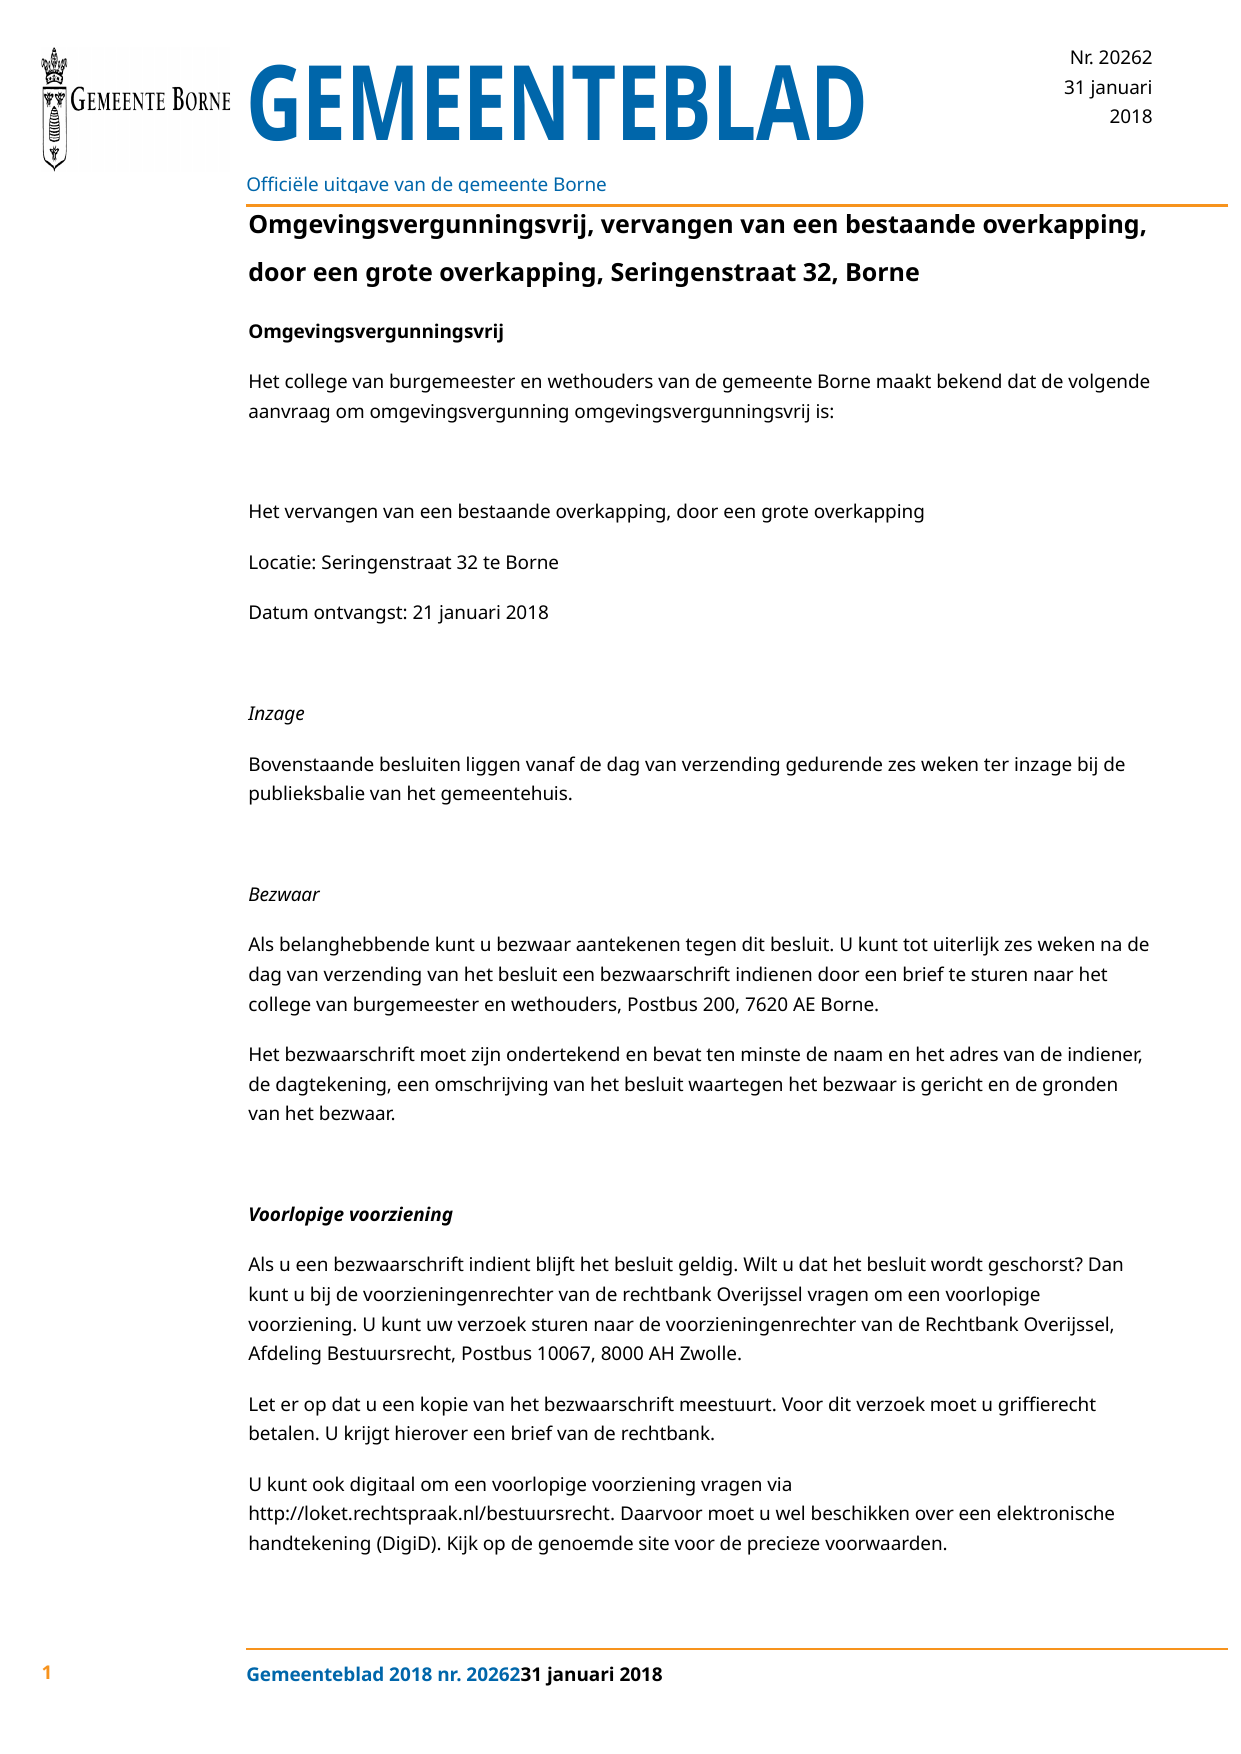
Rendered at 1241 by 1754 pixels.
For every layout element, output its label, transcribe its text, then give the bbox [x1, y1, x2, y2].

text Inzage [248, 700, 1152, 726]
text Bovenstaande besluiten liggen vanaf de dag van verzending gedurende zes weken ter inzage bij de publieksbalie van het gemeentehuis. [248, 751, 1152, 806]
text Het vervangen van een bestaande overkapping, door een grote overkapping [248, 499, 1152, 524]
text Het bezwaarschrift moet zijn ondertekend en bevat ten minste de naam en het adres van de indiener, de dagtekening, een omschrijving van het besluit waartegen het bezwaar is gericht en de gronden van het bezwaar. [248, 1041, 1152, 1126]
picture [41, 47, 231, 172]
text Als belanghebbende kunt u bezwaar aantekenen tegen dit besluit. U kunt tot uiterlijk zes weken na de dag van verzending van het besluit een bezwaarschrift indienen door een brief te sturen naar het college van burgemeester en wethouders, Postbus 200, 7620 AE Borne. [248, 932, 1152, 1017]
text Het college van burgemeester en wethouders van de gemeente Borne maakt bekend dat de volgende aanvraag om omgevingsvergunning omgevingsvergunningsvrij is: [248, 368, 1152, 424]
text U kunt ook digitaal om een voorlopige voorziening vragen via http://loket.rechtspraak.nl/bestuursrecht. Daarvoor moet u wel beschikken over een elektronische handtekening (DigiD). Kijk op de genoemde site voor de precieze voorwaarden. [248, 1471, 1152, 1556]
text Omgevingsvergunningsvrij [248, 318, 1152, 344]
text Datum ontvangst: 21 januari 2018 [248, 599, 1152, 625]
text Omgevingsvergunningsvrij, vervangen van een bestaande overkapping, door een grote overkapping, Seringenstraat 32, Borne [248, 207, 1152, 288]
text Locatie: Seringenstraat 32 te Borne [248, 549, 1152, 575]
text Bezwaar [248, 881, 1152, 907]
text Als u een bezwaarschrift indient blijft het besluit geldig. Wilt u dat het besluit wordt geschorst? Dan kunt u bij de voorzieningenrechter van de rechtbank Overijssel vragen om een voorlopige voorziening. U kunt uw verzoek sturen naar de voorzieningenrechter van de Rechtbank Overijssel, Afdeling Bestuursrecht, Postbus 10067, 8000 AH Zwolle. [248, 1252, 1152, 1366]
text Let er op dat u een kopie van het bezwaarschrift meestuurt. Voor dit verzoek moet u griffierecht betalen. U krijgt hierover een brief van de rechtbank. [248, 1391, 1152, 1446]
text Voorlopige voorziening [248, 1201, 1152, 1227]
